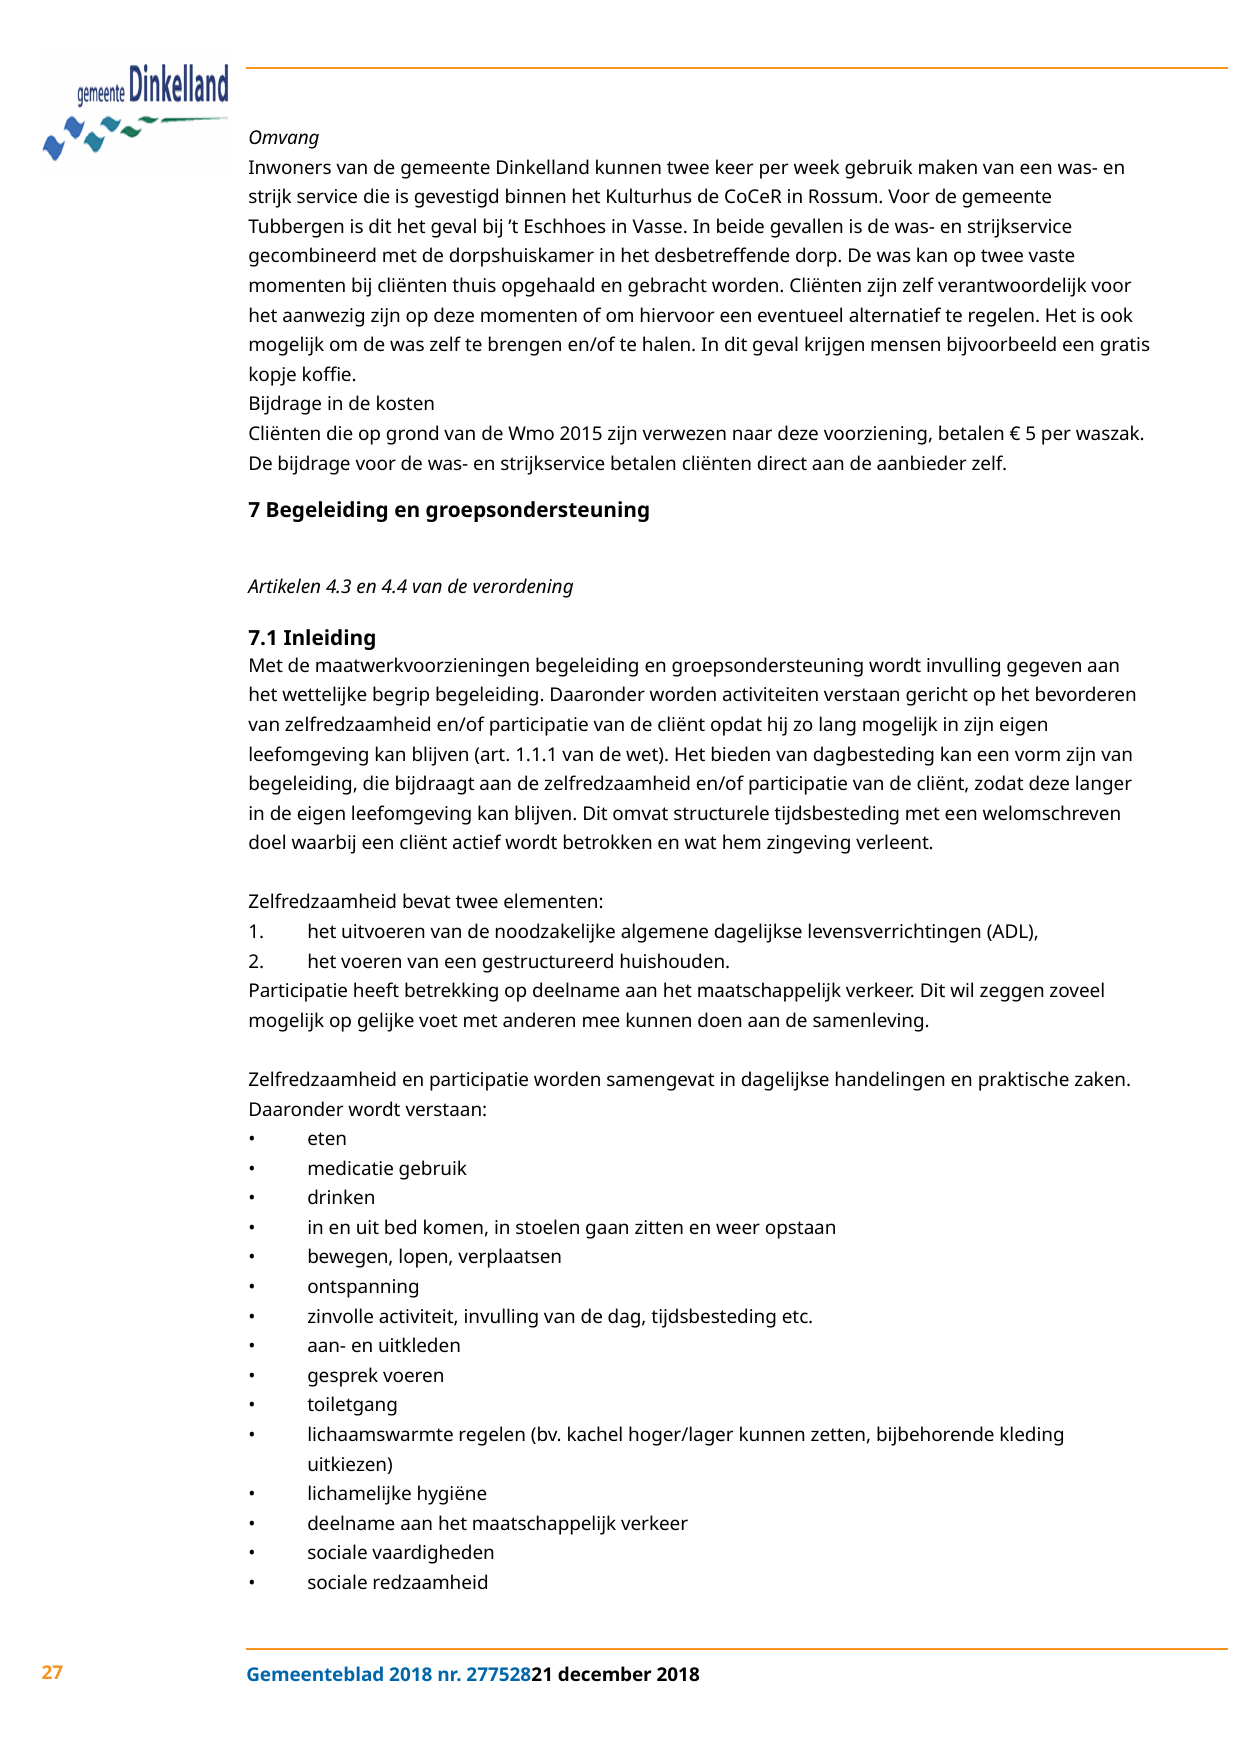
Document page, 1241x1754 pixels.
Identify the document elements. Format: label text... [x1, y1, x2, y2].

text Artikelen 4.3 en 4.4 van de verordening [248, 573, 1152, 599]
text Met de maatwerkvoorzieningen begeleiding en groepsondersteuning wordt invulling gegeven aan het wettelijke begrip begeleiding. Daaronder worden activiteiten verstaan gericht op het bevorderen van zelfredzaamheid en/of participatie van de cliënt opdat hij zo lang mogelijk in zijn eigen leefomgeving kan blijven (art. 1.1.1 van de wet). Het bieden van dagbesteding kan een vorm zijn van begeleiding, die bijdraagt aan de zelfredzaamheid en/of participatie van de cliënt, zodat deze langer in de eigen leefomgeving kan blijven. Dit omvat structurele tijdsbesteding met een welomschreven doel waarbij een cliënt actief wordt betrokken en wat hem zingeving verleent. [248, 652, 1152, 855]
list het voeren van een gestructureerd huishouden. [248, 948, 1152, 973]
text Inwoners van de gemeente Dinkelland kunnen twee keer per week gebruik maken van een was- en strijk service die is gevestigd binnen het Kulturhus de CoCeR in Rossum. Voor de gemeente Tubbergen is dit het geval bij ’t Eschhoes in Vasse. In beide gevallen is de was- en strijkservice gecombineerd met de dorpshuiskamer in het desbetreffende dorp. De was kan op twee vaste momenten bij cliënten thuis opgehaald en gebracht worden. Cliënten zijn zelf verantwoordelijk voor het aanwezig zijn op deze momenten of om hiervoor een eventueel alternatief te regelen. Het is ook mogelijk om de was zelf te brengen en/of te halen. In dit geval krijgen mensen bijvoorbeeld een gratis kopje koffie. [248, 154, 1152, 387]
list medicatie gebruik [248, 1155, 1152, 1181]
text Cliënten die op grond van de Wmo 2015 zijn verwezen naar deze voorziening, betalen € 5 per waszak. De bijdrage voor de was- en strijkservice betalen cliënten direct aan de aanbieder zelf. [248, 420, 1152, 476]
list deelname aan het maatschappelijk verkeer [248, 1510, 1152, 1536]
list lichamelijke hygiëne [248, 1480, 1152, 1506]
list zinvolle activiteit, invulling van de dag, tijdsbesteding etc. [248, 1303, 1152, 1328]
list bewegen, lopen, verplaatsen [248, 1244, 1152, 1269]
list aan- en uitkleden [248, 1332, 1152, 1358]
text Bijdrage in de kosten [248, 391, 1152, 416]
text Participatie heeft betrekking op deelname aan het maatschappelijk verkeer. Dit wil zeggen zoveel mogelijk op gelijke voet met anderen mee kunnen doen aan de samenleving. [248, 977, 1152, 1033]
list toiletgang [248, 1392, 1152, 1417]
text 7 Begeleiding en groepsondersteuning [248, 495, 1152, 524]
list lichaamswarmte regelen (bv. kachel hoger/lager kunnen zetten, bijbehorende kleding uitkiezen) [248, 1421, 1152, 1476]
text 7.1 Inleiding [248, 623, 1152, 652]
list sociale vaardigheden [248, 1539, 1152, 1565]
list ontspanning [248, 1273, 1152, 1299]
list sociale redzaamheid [248, 1569, 1152, 1595]
picture [41, 47, 231, 172]
text Zelfredzaamheid bevat twee elementen: [248, 889, 1152, 914]
text Zelfredzaamheid en participatie worden samengevat in dagelijkse handelingen en praktische zaken. Daaronder wordt verstaan: [248, 1066, 1152, 1121]
list gesprek voeren [248, 1362, 1152, 1388]
list drinken [248, 1184, 1152, 1210]
list het uitvoeren van de noodzakelijke algemene dagelijkse levensverrichtingen (ADL), [248, 918, 1152, 944]
text Omvang [248, 124, 1152, 150]
list in en uit bed komen, in stoelen gaan zitten en weer opstaan [248, 1214, 1152, 1240]
list eten [248, 1125, 1152, 1151]
